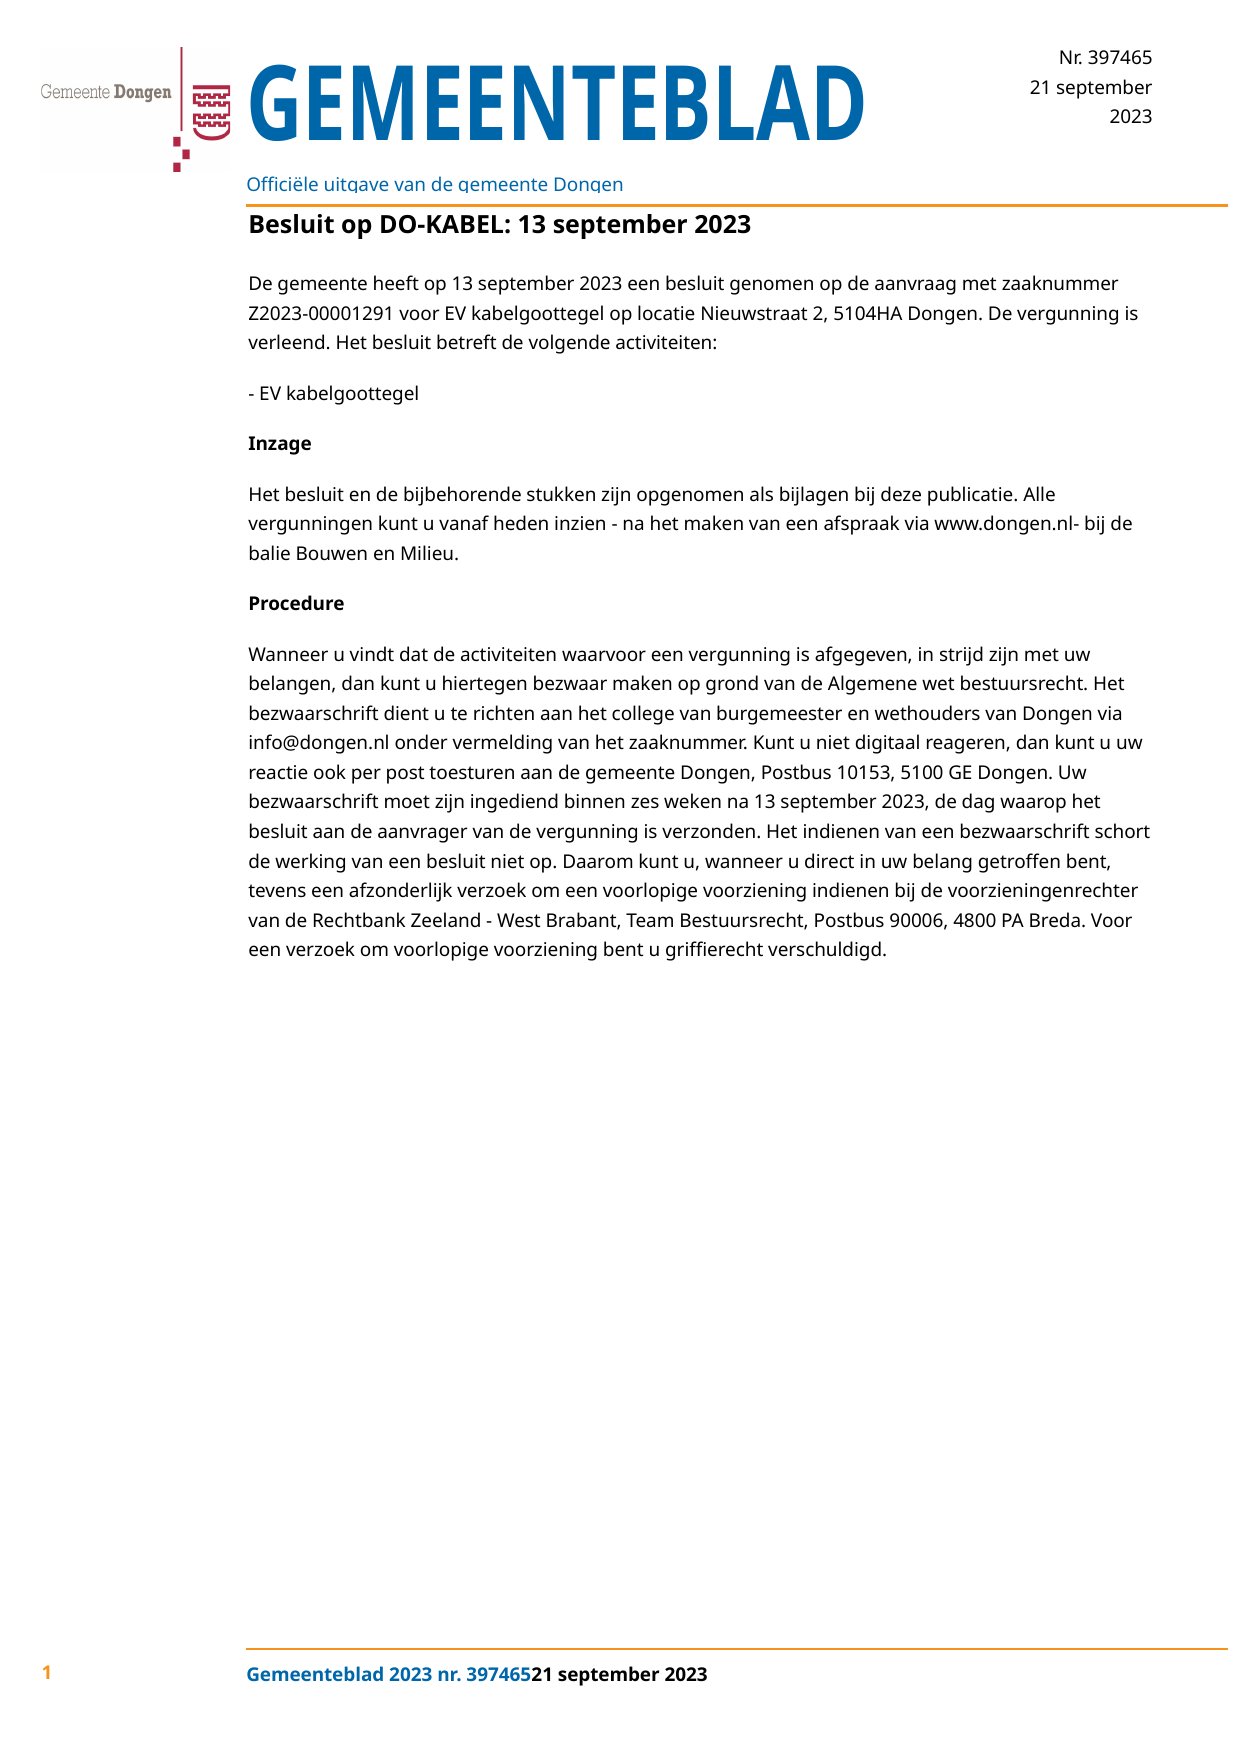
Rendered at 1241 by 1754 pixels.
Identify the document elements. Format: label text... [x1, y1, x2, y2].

text Besluit op DO-KABEL: 13 september 2023 [248, 207, 1152, 241]
text Inzage [248, 430, 1152, 456]
text Wanneer u vindt dat de activiteiten waarvoor een vergunning is afgegeven, in strijd zijn met uw belangen, dan kunt u hiertegen bezwaar maken op grond van de Algemene wet bestuursrecht. Het bezwaarschrift dient u te richten aan het college van burgemeester en wethouders van Dongen via info@dongen.nl onder vermelding van het zaaknummer. Kunt u niet digitaal reageren, dan kunt u uw reactie ook per post toesturen aan de gemeente Dongen, Postbus 10153, 5100 GE Dongen. Uw bezwaarschrift moet zijn ingediend binnen zes weken na 13 september 2023, de dag waarop het besluit aan de aanvrager van de vergunning is verzonden. Het indienen van een bezwaarschrift schort de werking van een besluit niet op. Daarom kunt u, wanneer u direct in uw belang getroffen bent, tevens een afzonderlijk verzoek om een voorlopige voorziening indienen bij de voorzieningenrechter van de Rechtbank Zeeland - West Brabant, Team Bestuursrecht, Postbus 90006, 4800 PA Breda. Voor een verzoek om voorlopige voorziening bent u griffierecht verschuldigd. [248, 641, 1152, 962]
text Het besluit en de bijbehorende stukken zijn opgenomen als bijlagen bij deze publicatie. Alle vergunningen kunt u vanaf heden inzien - na het maken van een afspraak via www.dongen.nl- bij de balie Bouwen en Milieu. [248, 481, 1152, 566]
text De gemeente heeft op 13 september 2023 een besluit genomen op de aanvraag met zaaknummer Z2023-00001291 voor EV kabelgoottegel op locatie Nieuwstraat 2, 5104HA Dongen. De vergunning is verleend. Het besluit betreft de volgende activiteiten: [248, 270, 1152, 355]
text - EV kabelgoottegel [248, 380, 1152, 406]
picture [41, 47, 231, 172]
text Procedure [248, 590, 1152, 616]
